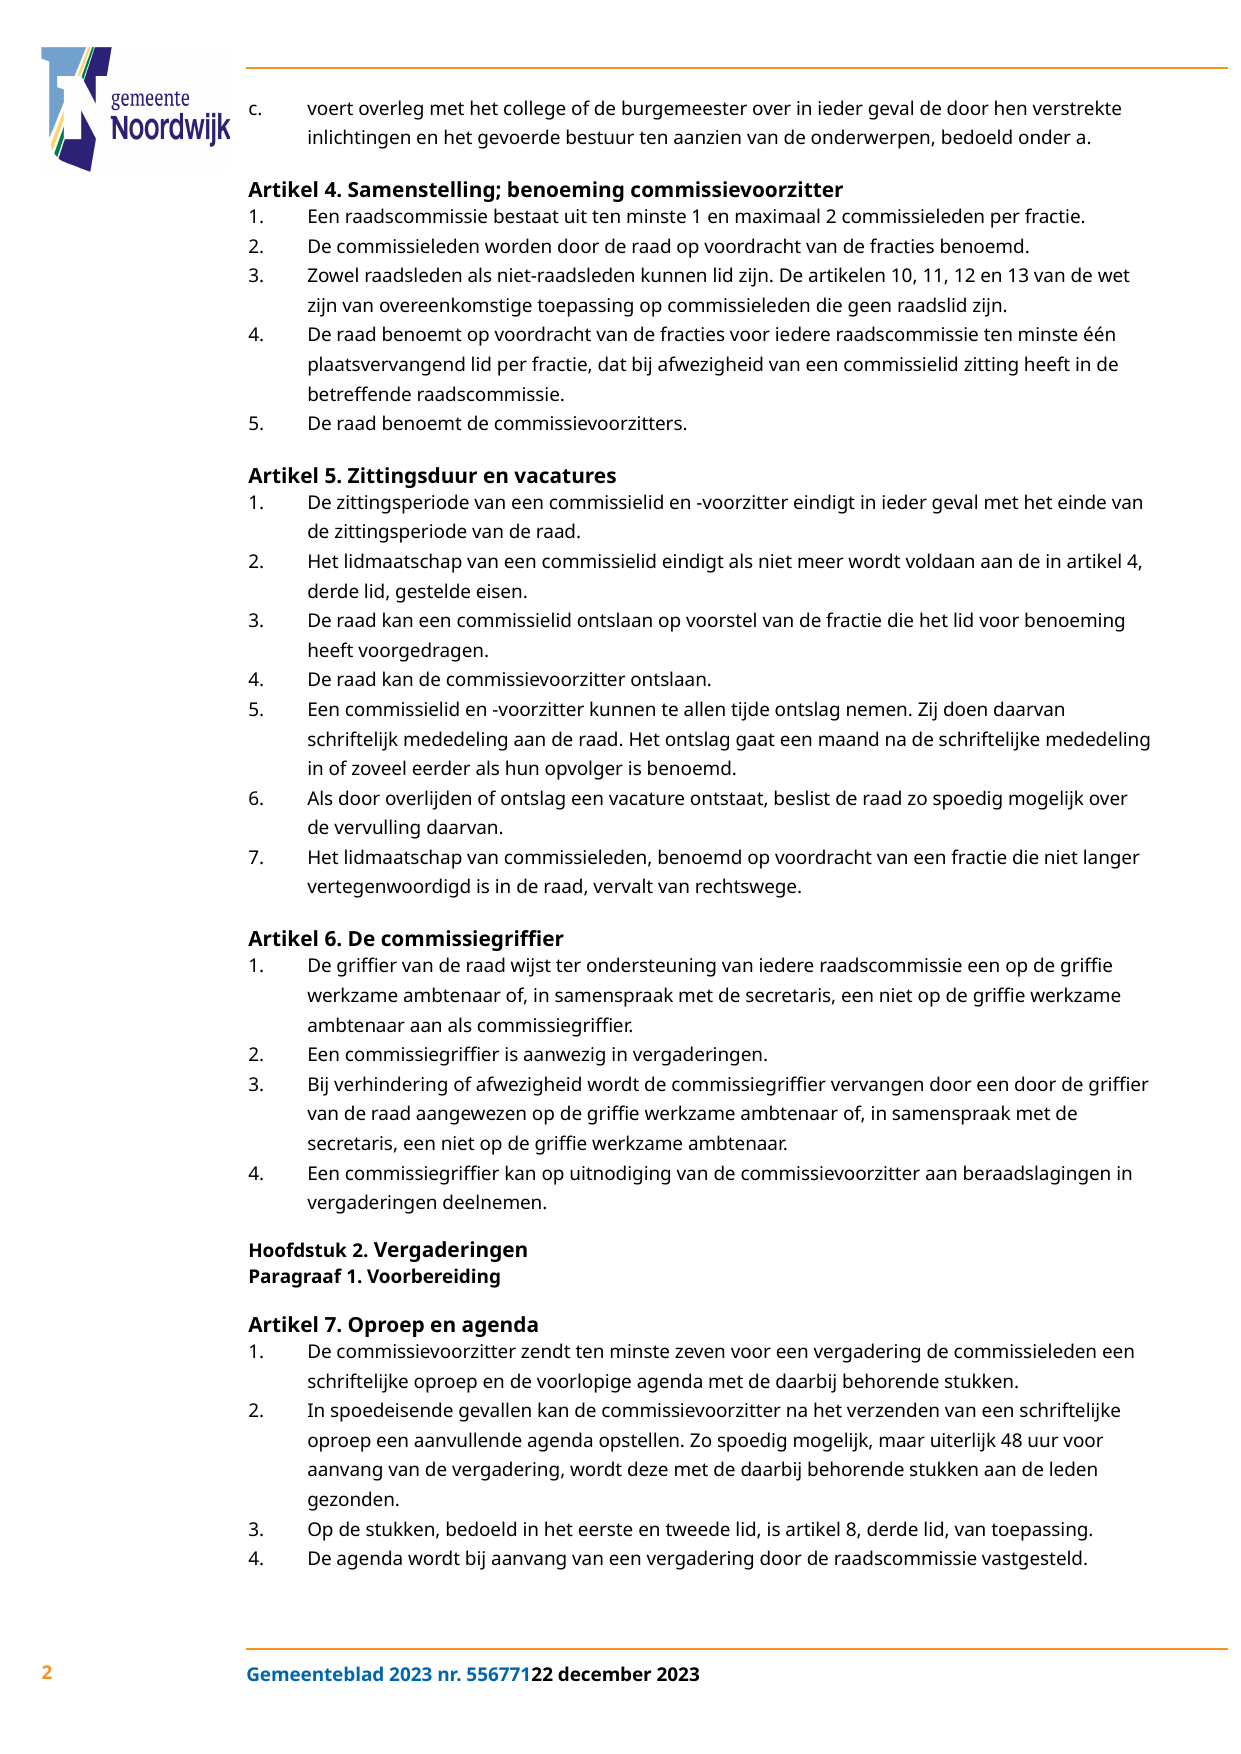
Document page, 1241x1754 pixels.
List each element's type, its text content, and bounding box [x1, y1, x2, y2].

list De zittingsperiode van een commissielid en -voorzitter eindigt in ieder geval met het einde van de zittingsperiode van de raad. [248, 489, 1152, 544]
text Paragraaf 1. Voorbereiding [248, 1263, 1152, 1289]
list Zowel raadsleden als niet-raadsleden kunnen lid zijn. De artikelen 10, 11, 12 en 13 van de wet zijn van overeenkomstige toepassing op commissieleden die geen raadslid zijn. [248, 262, 1152, 318]
list Als door overlijden of ontslag een vacature ontstaat, beslist de raad zo spoedig mogelijk over de vervulling daarvan. [248, 785, 1152, 840]
text Artikel 5. Zittingsduur en vacatures [248, 461, 1152, 489]
list Op de stukken, bedoeld in het eerste en tweede lid, is artikel 8, derde lid, van toepassing. [248, 1516, 1152, 1542]
list Een commissiegriffier kan op uitnodiging van de commissievoorzitter aan beraadslagingen in vergaderingen deelnemen. [248, 1160, 1152, 1215]
list Een raadscommissie bestaat uit ten minste 1 en maximaal 2 commissieleden per fractie. [248, 203, 1152, 229]
list Een commissielid en -voorzitter kunnen te allen tijde ontslag nemen. Zij doen daarvan schriftelijk mededeling aan de raad. Het ontslag gaat een maand na de schriftelijke mededeling in of zoveel eerder als hun opvolger is benoemd. [248, 696, 1152, 781]
text Artikel 6. De commissiegriffier [248, 924, 1152, 953]
list Een commissiegriffier is aanwezig in vergaderingen. [248, 1041, 1152, 1067]
text Hoofdstuk 2. Vergaderingen [248, 1235, 1152, 1263]
text Artikel 4. Samenstelling; benoeming commissievoorzitter [248, 175, 1152, 203]
list Het lidmaatschap van commissieleden, benoemd op voordracht van een fractie die niet langer vertegenwoordigd is in de raad, vervalt van rechtswege. [248, 844, 1152, 899]
list De griffier van de raad wijst ter ondersteuning van iedere raadscommissie een op de griffie werkzame ambtenaar of, in samenspraak met de secretaris, een niet op de griffie werkzame ambtenaar aan als commissiegriffier. [248, 953, 1152, 1037]
list In spoedeisende gevallen kan de commissievoorzitter na het verzenden van een schriftelijke oproep een aanvullende agenda opstellen. Zo spoedig mogelijk, maar uiterlijk 48 uur voor aanvang van de vergadering, wordt deze met de daarbij behorende stukken aan de leden gezonden. [248, 1397, 1152, 1512]
list De raad benoemt de commissievoorzitters. [248, 410, 1152, 436]
picture [41, 47, 231, 172]
text Artikel 7. Oproep en agenda [248, 1310, 1152, 1338]
list De commissievoorzitter zendt ten minste zeven voor een vergadering de commissieleden een schriftelijke oproep en de voorlopige agenda met de daarbij behorende stukken. [248, 1338, 1152, 1394]
list De raad kan een commissielid ontslaan op voorstel van de fractie die het lid voor benoeming heeft voorgedragen. [248, 607, 1152, 663]
list Bij verhindering of afwezigheid wordt de commissiegriffier vervangen door een door de griffier van de raad aangewezen op de griffie werkzame ambtenaar of, in samenspraak met de secretaris, een niet op de griffie werkzame ambtenaar. [248, 1071, 1152, 1156]
list De commissieleden worden door de raad op voordracht van de fracties benoemd. [248, 233, 1152, 258]
list De agenda wordt bij aanvang van een vergadering door de raadscommissie vastgesteld. [248, 1545, 1152, 1571]
list De raad benoemt op voordracht van de fracties voor iedere raadscommissie ten minste één plaatsvervangend lid per fractie, dat bij afwezigheid van een commissielid zitting heeft in de betreffende raadscommissie. [248, 322, 1152, 406]
list De raad kan de commissievoorzitter ontslaan. [248, 667, 1152, 692]
list voert overleg met het college of de burgemeester over in ieder geval de door hen verstrekte inlichtingen en het gevoerde bestuur ten aanzien van de onderwerpen, bedoeld onder a. [248, 95, 1152, 150]
list Het lidmaatschap van een commissielid eindigt als niet meer wordt voldaan aan de in artikel 4, derde lid, gestelde eisen. [248, 548, 1152, 604]
